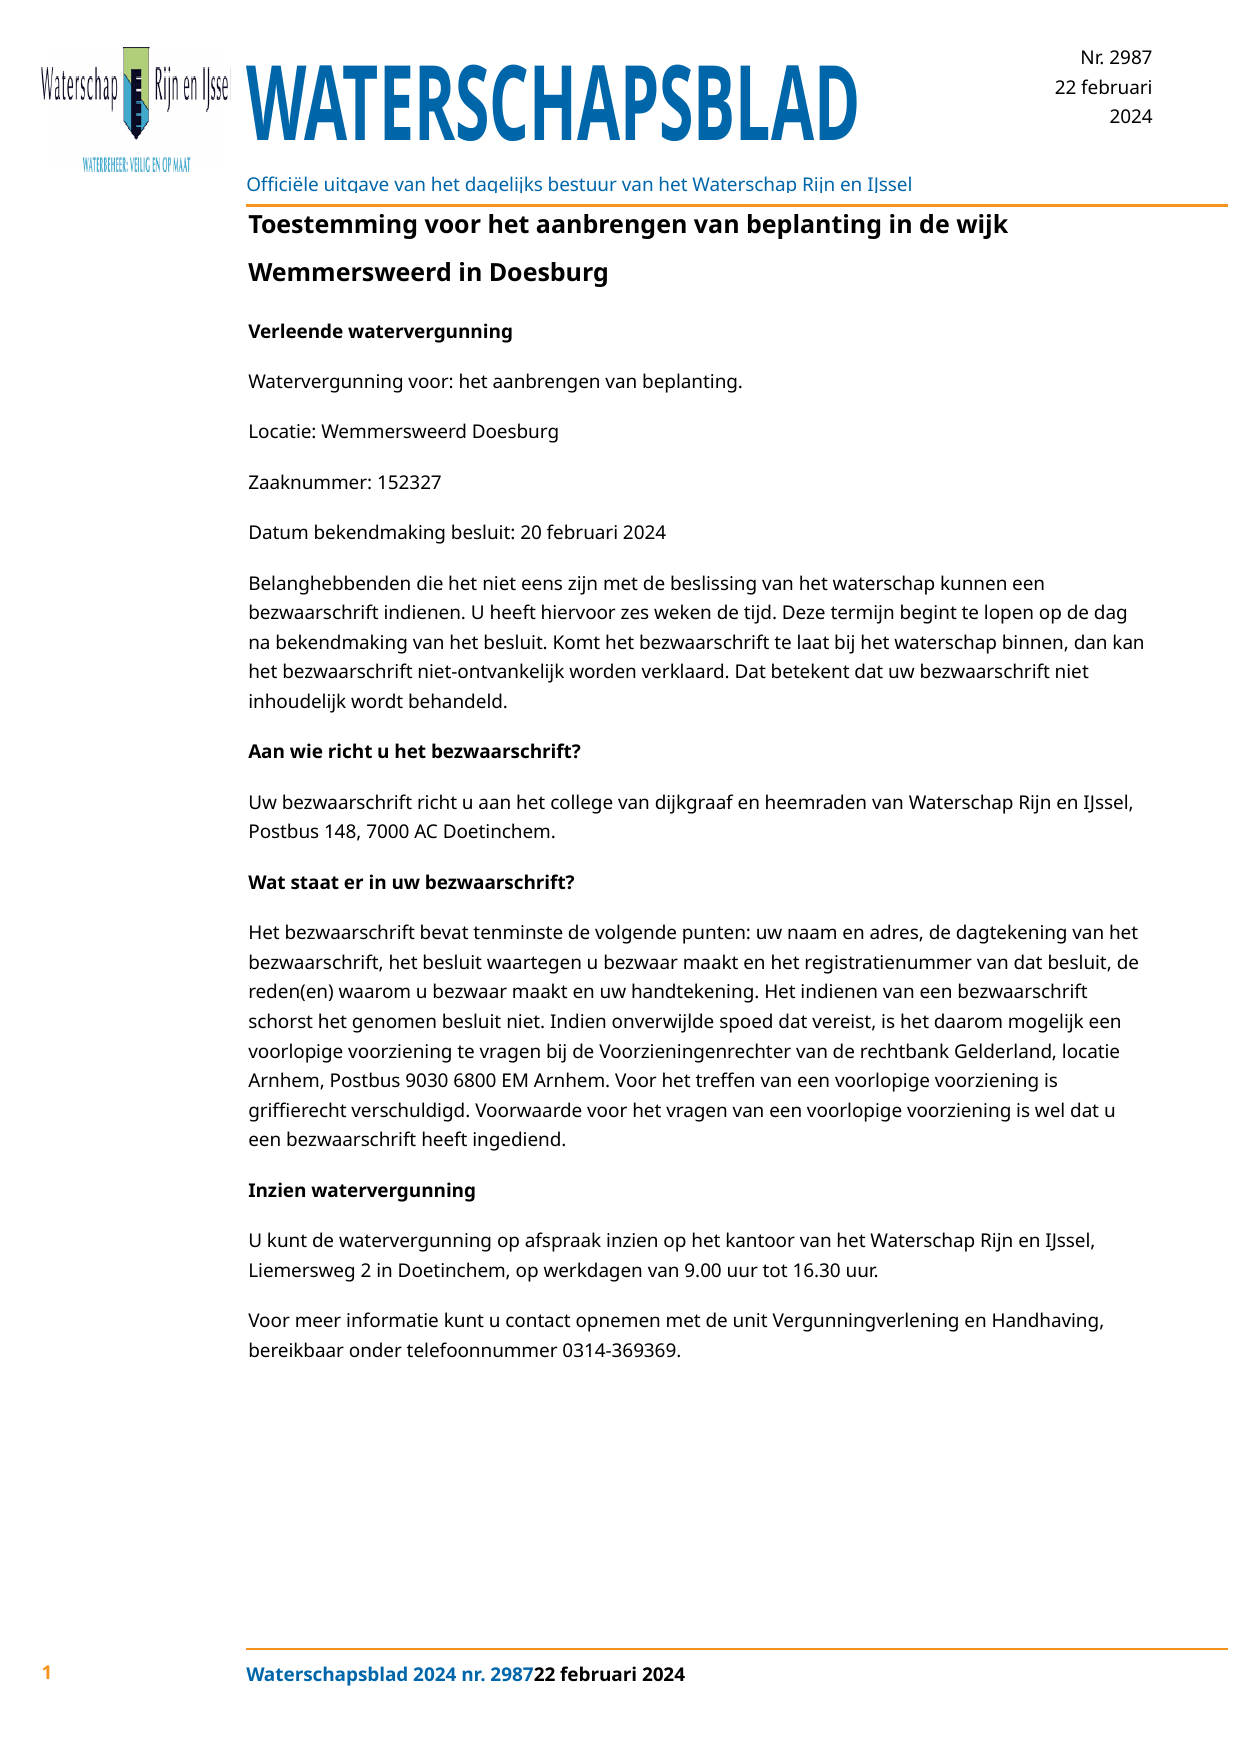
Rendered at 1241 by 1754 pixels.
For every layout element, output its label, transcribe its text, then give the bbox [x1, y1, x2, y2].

text Inzien watervergunning [248, 1177, 1152, 1203]
text Zaaknummer: 152327 [248, 469, 1152, 495]
text Voor meer informatie kunt u contact opnemen met de unit Vergunningverlening en Handhaving, bereikbaar onder telefoonnummer 0314-369369. [248, 1307, 1152, 1363]
text Toestemming voor het aanbrengen van beplanting in de wijk Wemmersweerd in Doesburg [248, 207, 1152, 288]
text Uw bezwaarschrift richt u aan het college van dijkgraaf en heemraden van Waterschap Rijn en IJssel, Postbus 148, 7000 AC Doetinchem. [248, 789, 1152, 844]
text Watervergunning voor: het aanbrengen van beplanting. [248, 368, 1152, 394]
text Wat staat er in uw bezwaarschrift? [248, 869, 1152, 895]
text U kunt de watervergunning op afspraak inzien op het kantoor van het Waterschap Rijn en IJssel, Liemersweg 2 in Doetinchem, op werkdagen van 9.00 uur tot 16.30 uur. [248, 1227, 1152, 1283]
text Locatie: Wemmersweerd Doesburg [248, 419, 1152, 444]
picture [41, 47, 231, 172]
text Het bezwaarschrift bevat tenminste de volgende punten: uw naam en adres, de dagtekening van het bezwaarschrift, het besluit waartegen u bezwaar maakt en het registratienummer van dat besluit, de reden(en) waarom u bezwaar maakt en uw handtekening. Het indienen van een bezwaarschrift schorst het genomen besluit niet. Indien onverwijlde spoed dat vereist, is het daarom mogelijk een voorlopige voorziening te vragen bij de Voorzieningenrechter van de rechtbank Gelderland, locatie Arnhem, Postbus 9030 6800 EM Arnhem. Voor het treffen van een voorlopige voorziening is griffierecht verschuldigd. Voorwaarde voor het vragen van een voorlopige voorziening is wel dat u een bezwaarschrift heeft ingediend. [248, 919, 1152, 1152]
text Verleende watervergunning [248, 318, 1152, 344]
text Belanghebbenden die het niet eens zijn met de beslissing van het waterschap kunnen een bezwaarschrift indienen. U heeft hiervoor zes weken de tijd. Deze termijn begint te lopen op de dag na bekendmaking van het besluit. Komt het bezwaarschrift te laat bij het waterschap binnen, dan kan het bezwaarschrift niet-ontvankelijk worden verklaard. Dat betekent dat uw bezwaarschrift niet inhoudelijk wordt behandeld. [248, 570, 1152, 714]
text Datum bekendmaking besluit: 20 februari 2024 [248, 519, 1152, 545]
text Aan wie richt u het bezwaarschrift? [248, 739, 1152, 764]
